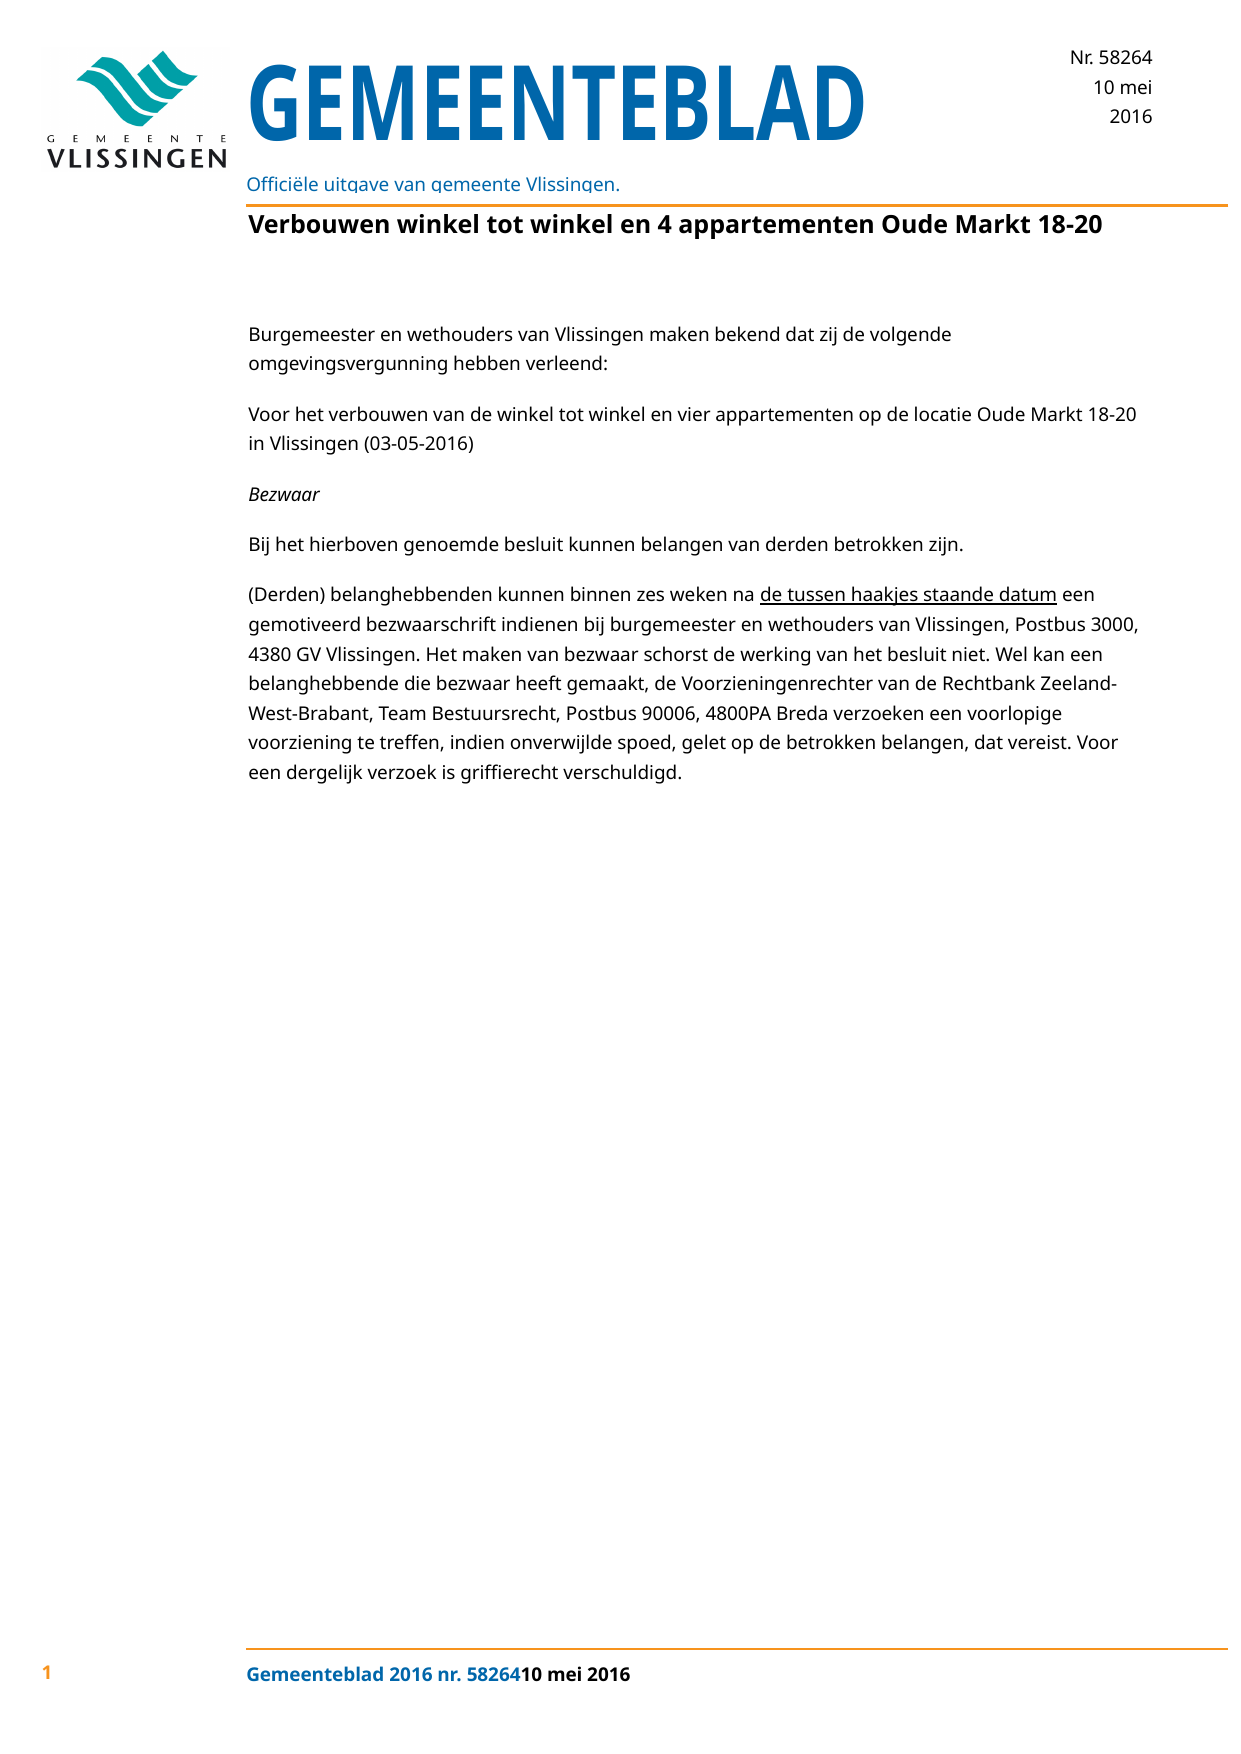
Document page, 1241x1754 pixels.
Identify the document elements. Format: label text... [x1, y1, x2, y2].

text Bij het hierboven genoemde besluit kunnen belangen van derden betrokken zijn. [248, 531, 1152, 557]
text Verbouwen winkel tot winkel en 4 appartementen Oude Markt 18-20 [248, 207, 1152, 241]
text Voor het verbouwen van de winkel tot winkel en vier appartementen op de locatie Oude Markt 18-20 in Vlissingen (03-05-2016) [248, 401, 1152, 456]
text Bezwaar [248, 481, 1152, 506]
picture [41, 47, 231, 172]
text (Derden) belanghebbenden kunnen binnen zes weken na de tussen haakjes staande datum een gemotiveerd bezwaarschrift indienen bij burgemeester en wethouders van Vlissingen, Postbus 3000, 4380 GV Vlissingen. Het maken van bezwaar schorst de werking van het besluit niet. Wel kan een belanghebbende die bezwaar heeft gemaakt, de Voorzieningenrechter van de Rechtbank Zeeland-West-Brabant, Team Bestuursrecht, Postbus 90006, 4800PA Breda verzoeken een voorlopige voorziening te treffen, indien onverwijlde spoed, gelet op de betrokken belangen, dat vereist. Voor een dergelijk verzoek is griffierecht verschuldigd. [248, 582, 1152, 785]
text Burgemeester en wethouders van Vlissingen maken bekend dat zij de volgende omgevingsvergunning hebben verleend: [248, 321, 1152, 376]
